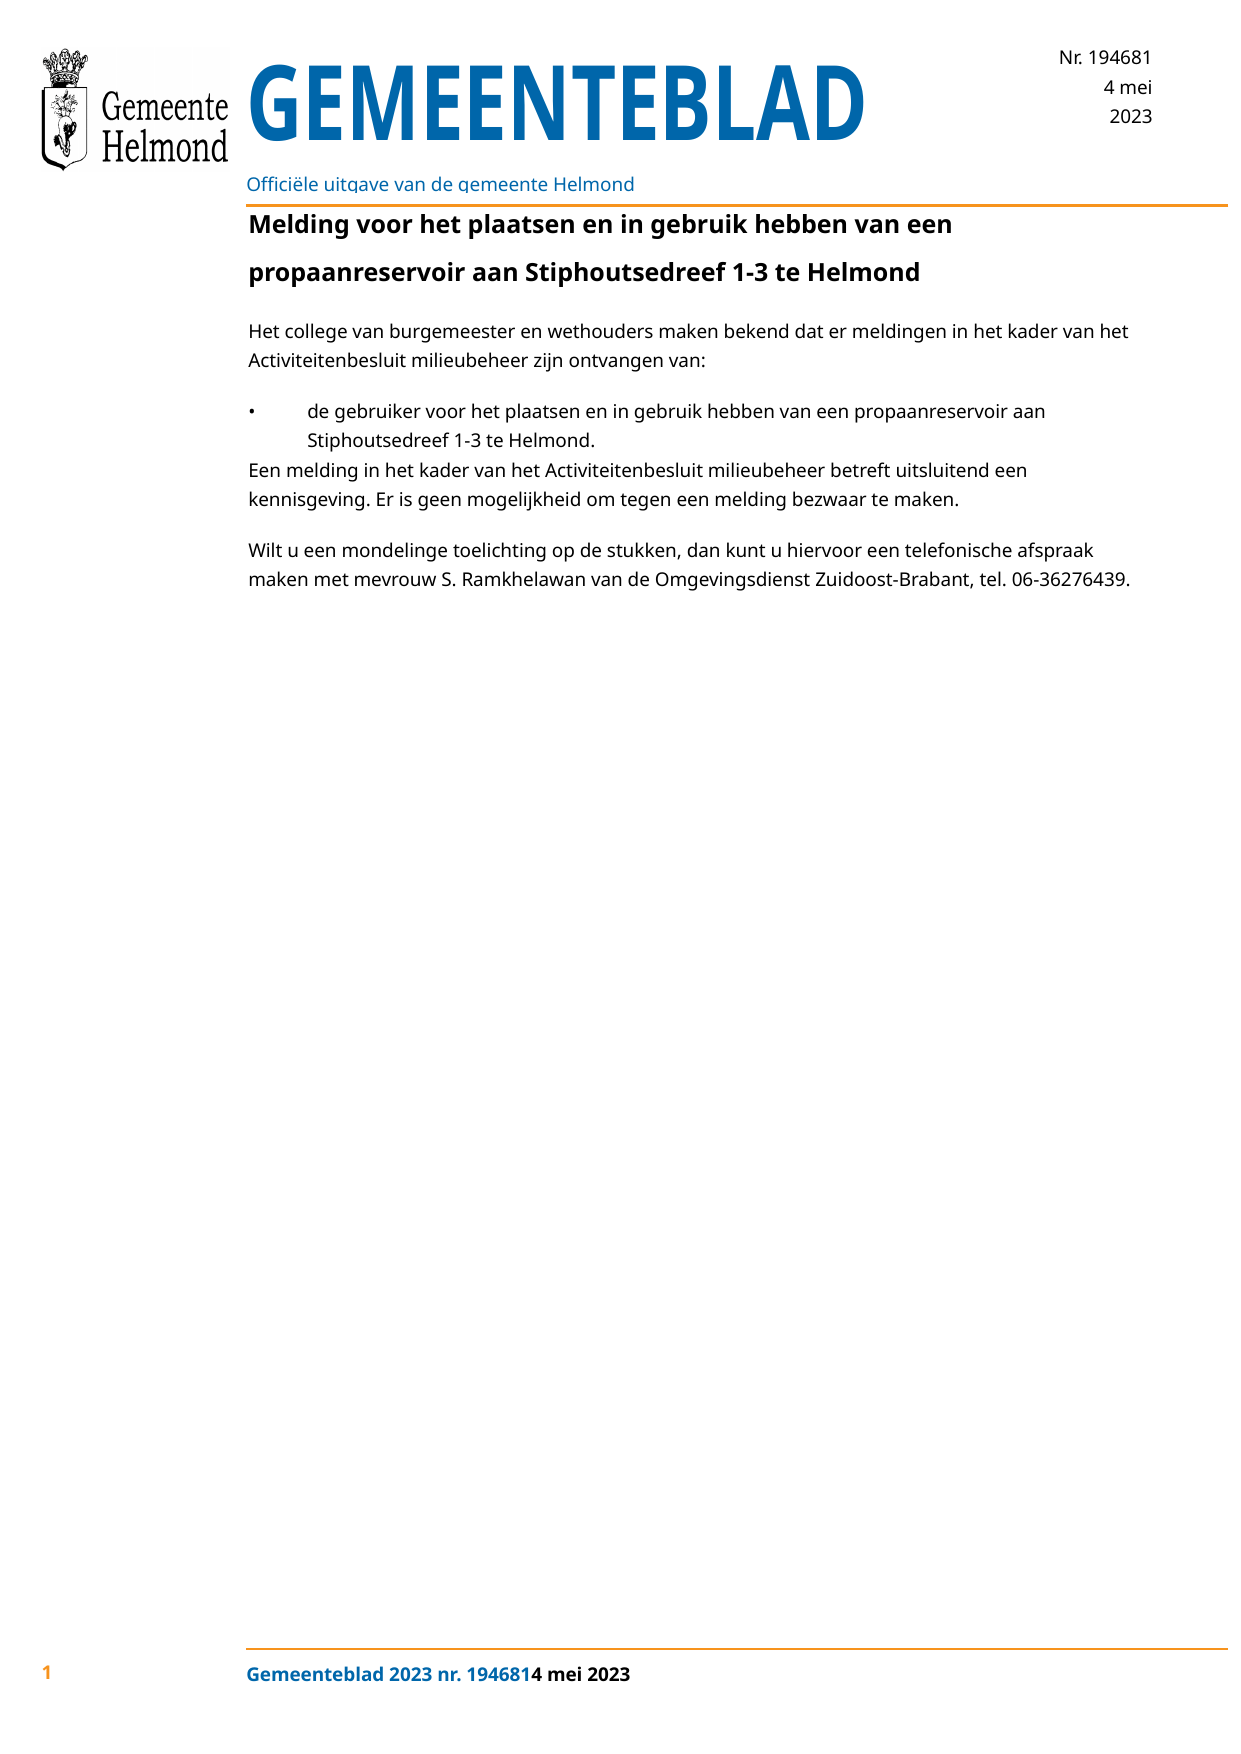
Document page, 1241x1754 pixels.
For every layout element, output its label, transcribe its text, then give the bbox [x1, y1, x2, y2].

list de gebruiker voor het plaatsen en in gebruik hebben van een propaanreservoir aan Stiphoutsedreef 1-3 te Helmond. [248, 398, 1152, 453]
text Melding voor het plaatsen en in gebruik hebben van een propaanreservoir aan Stiphoutsedreef 1-3 te Helmond [248, 207, 1152, 288]
text Het college van burgemeester en wethouders maken bekend dat er meldingen in het kader van het Activiteitenbesluit milieubeheer zijn ontvangen van: [248, 318, 1152, 373]
text Een melding in het kader van het Activiteitenbesluit milieubeheer betreft uitsluitend een kennisgeving. Er is geen mogelijkheid om tegen een melding bezwaar te maken. [248, 457, 1152, 512]
text Wilt u een mondelinge toelichting op de stukken, dan kunt u hiervoor een telefonische afspraak maken met mevrouw S. Ramkhelawan van de Omgevingsdienst Zuidoost-Brabant, tel. 06-36276439. [248, 537, 1152, 592]
picture [41, 47, 231, 172]
